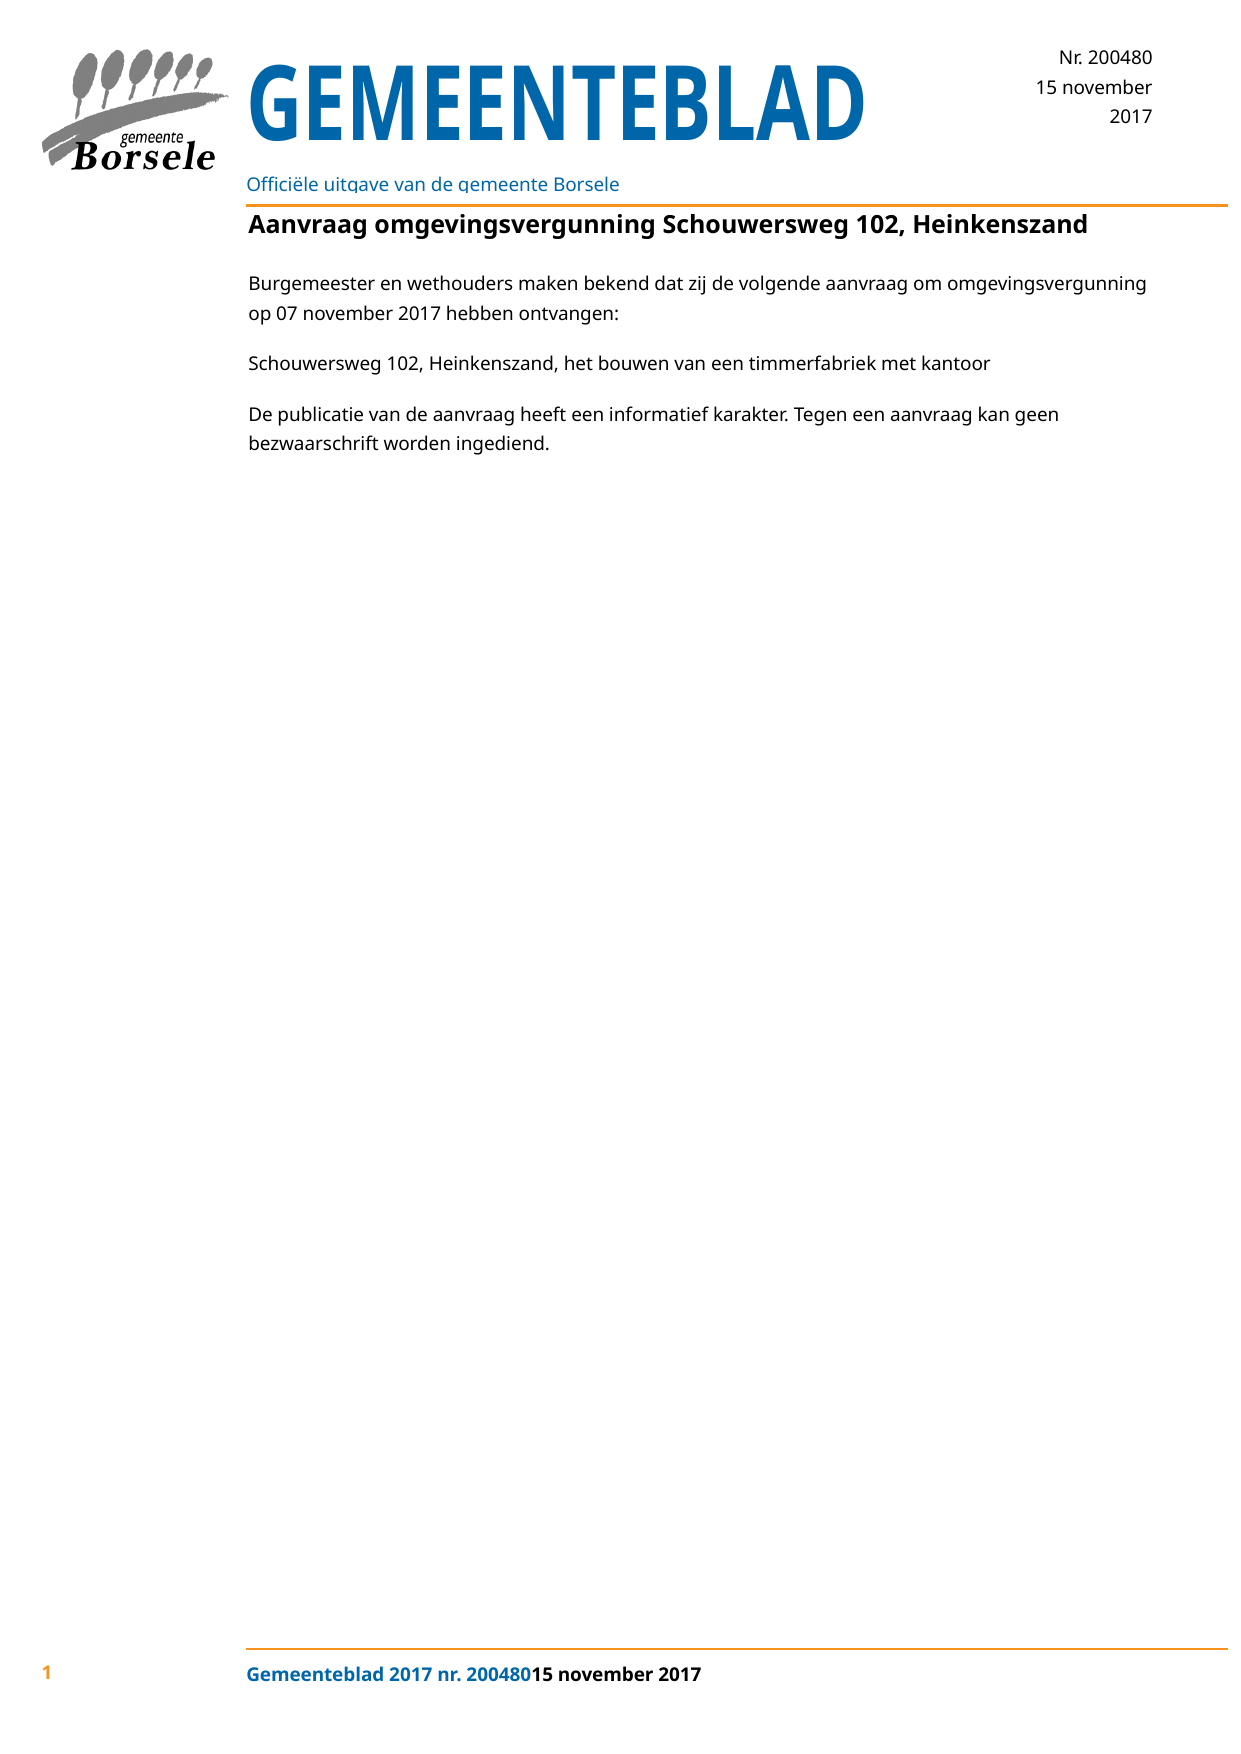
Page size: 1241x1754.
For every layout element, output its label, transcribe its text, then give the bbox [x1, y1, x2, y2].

text Aanvraag omgevingsvergunning Schouwersweg 102, Heinkenszand [248, 207, 1152, 241]
picture [41, 47, 231, 172]
text De publicatie van de aanvraag heeft een informatief karakter. Tegen een aanvraag kan geen bezwaarschrift worden ingediend. [248, 401, 1152, 456]
text Schouwersweg 102, Heinkenszand, het bouwen van een timmerfabriek met kantoor [248, 350, 1152, 376]
text Burgemeester en wethouders maken bekend dat zij de volgende aanvraag om omgevingsvergunning op 07 november 2017 hebben ontvangen: [248, 270, 1152, 326]
